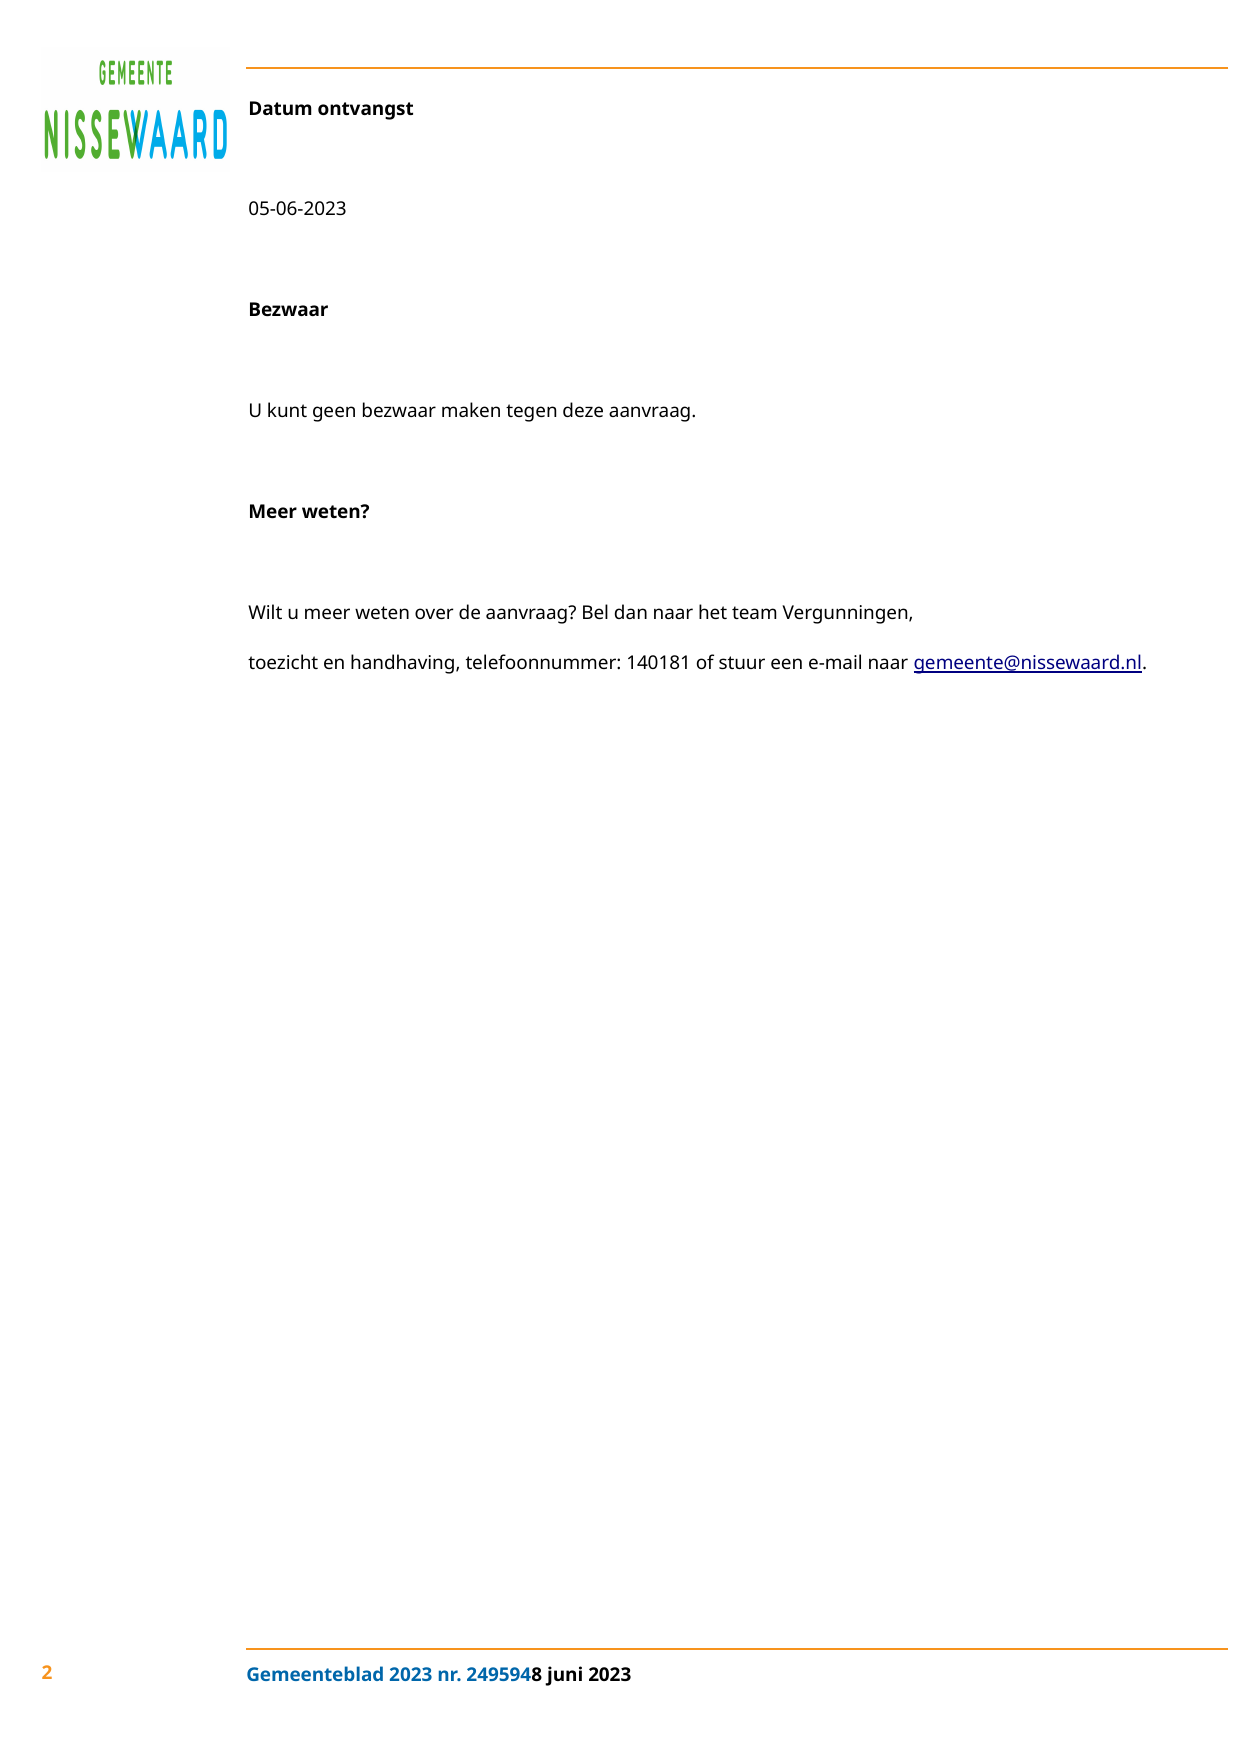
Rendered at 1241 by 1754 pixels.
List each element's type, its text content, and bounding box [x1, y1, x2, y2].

text Wilt u meer weten over de aanvraag? Bel dan naar het team Vergunningen, [248, 599, 1152, 625]
picture [41, 47, 231, 172]
text toezicht en handhaving, telefoonnummer: 140181 of stuur een e-mail naar gemeente@nissewaard.nl. [248, 649, 1152, 675]
text Meer weten? [248, 498, 1152, 524]
text U kunt geen bezwaar maken tegen deze aanvraag. [248, 397, 1152, 423]
text Bezwaar [248, 296, 1152, 322]
text 05-06-2023 [248, 196, 1152, 221]
text Datum ontvangst [248, 95, 1152, 121]
